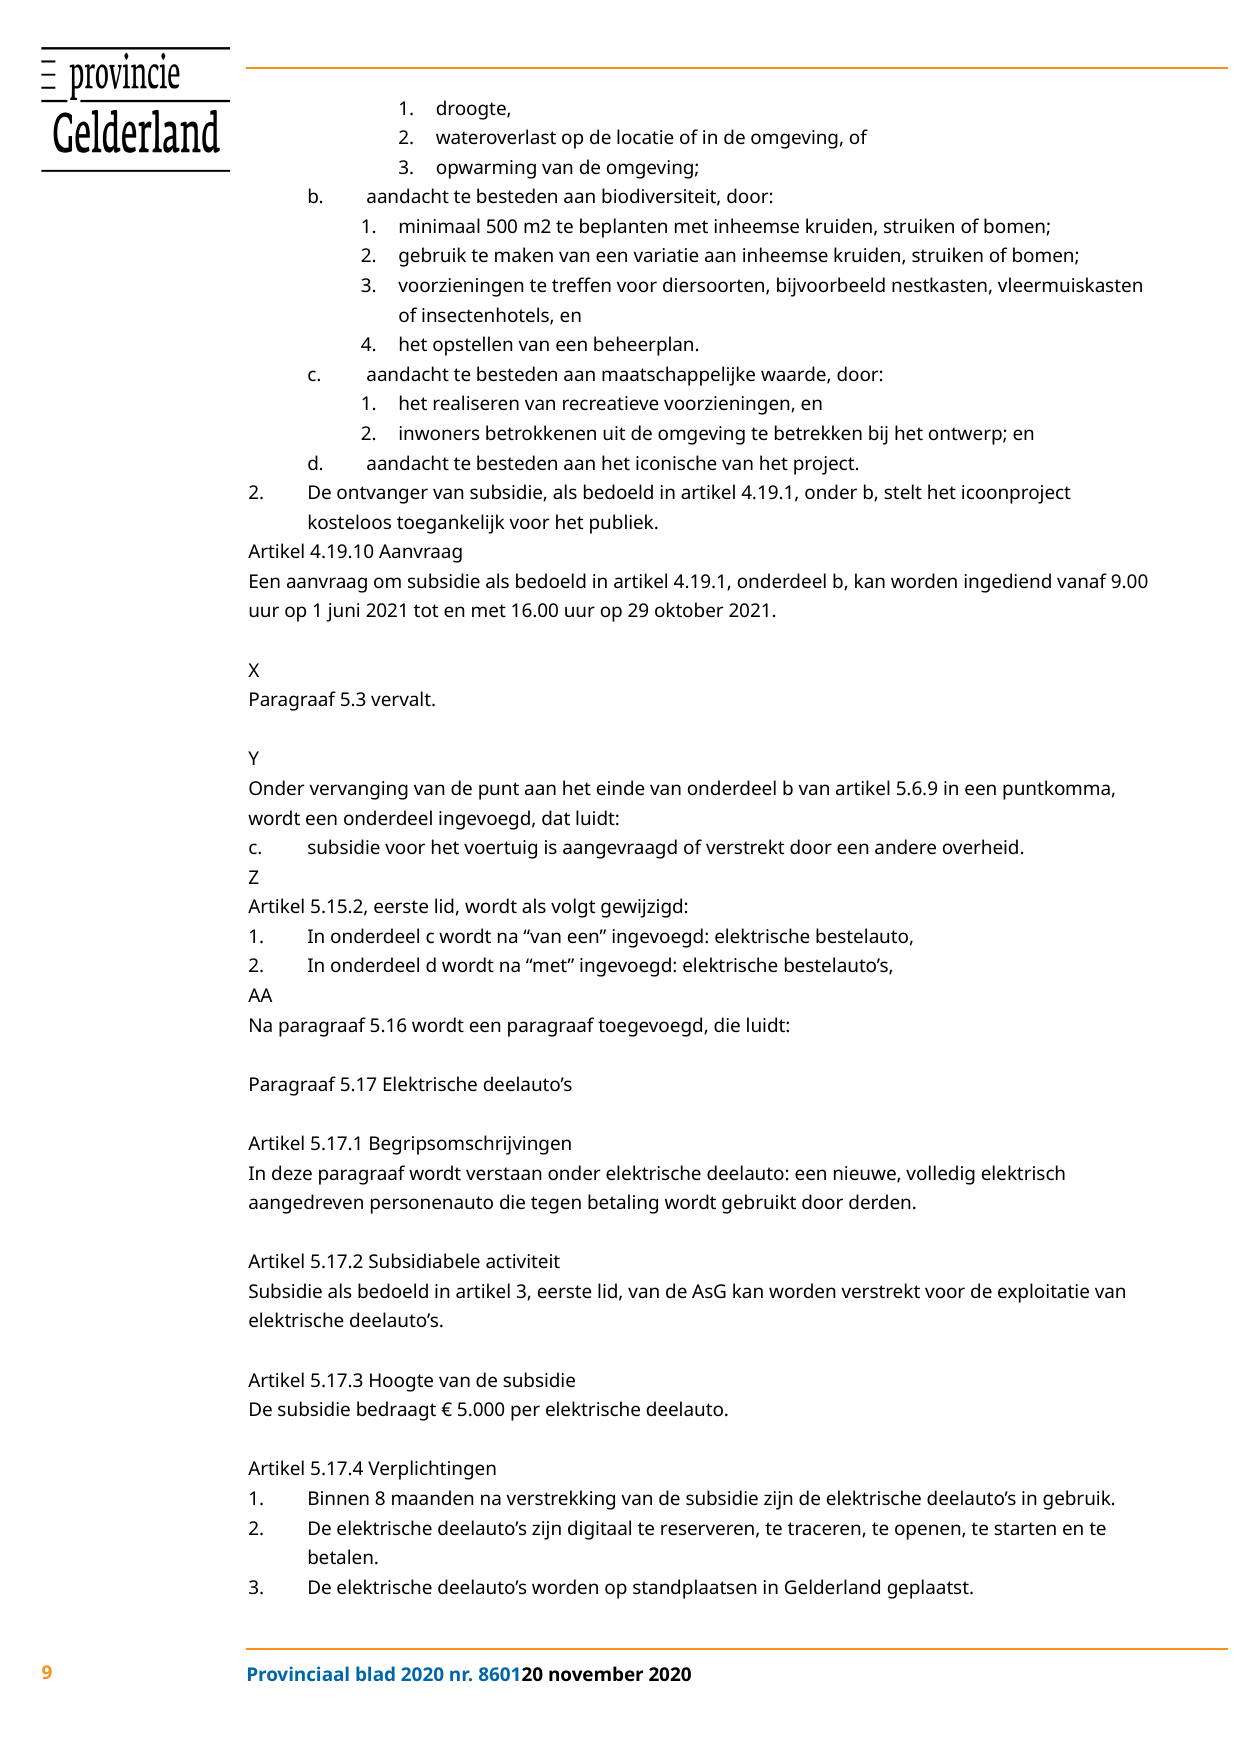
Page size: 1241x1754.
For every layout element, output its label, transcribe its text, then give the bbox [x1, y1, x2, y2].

text Artikel 5.17.3 Hoogte van de subsidie [248, 1367, 1152, 1393]
text Een aanvraag om subsidie als bedoeld in artikel 4.19.1, onderdeel b, kan worden ingediend vanaf 9.00 uur op 1 juni 2021 tot en met 16.00 uur op 29 oktober 2021. [248, 568, 1152, 623]
text Paragraaf 5.3 vervalt. [248, 686, 1152, 712]
list In onderdeel d wordt na “met” ingevoegd: elektrische bestelauto’s, [248, 953, 1152, 978]
list het opstellen van een beheerplan. [361, 331, 1152, 357]
list De elektrische deelauto’s zijn digitaal te reserveren, te traceren, te openen, te starten en te betalen. [248, 1515, 1152, 1570]
text Artikel 5.15.2, eerste lid, wordt als volgt gewijzigd: [248, 893, 1152, 919]
text Onder vervanging van de punt aan het einde van onderdeel b van artikel 5.6.9 in een puntkomma, wordt een onderdeel ingevoegd, dat luidt: [248, 775, 1152, 831]
list De elektrische deelauto’s worden op standplaatsen in Gelderland geplaatst. [248, 1574, 1152, 1600]
list wateroverlast op de locatie of in de omgeving, of [398, 124, 1152, 150]
text Artikel 5.17.1 Begripsomschrijvingen [248, 1130, 1152, 1156]
list voorzieningen te treffen voor diersoorten, bijvoorbeeld nestkasten, vleermuiskasten of insectenhotels, en [361, 272, 1152, 328]
list opwarming van de omgeving; [398, 154, 1152, 180]
list het realiseren van recreatieve voorzieningen, en [361, 391, 1152, 416]
text Z [248, 864, 1152, 890]
list De ontvanger van subsidie, als bedoeld in artikel 4.19.1, onder b, stelt het icoonproject kosteloos toegankelijk voor het publiek. [248, 479, 1152, 535]
list gebruik te maken van een variatie aan inheemse kruiden, struiken of bomen; [361, 243, 1152, 268]
text Na paragraaf 5.16 wordt een paragraaf toegevoegd, die luidt: [248, 1012, 1152, 1038]
text X [248, 657, 1152, 683]
list droogte, [398, 95, 1152, 121]
list aandacht te besteden aan maatschappelijke waarde, door: [307, 361, 1152, 387]
text De subsidie bedraagt € 5.000 per elektrische deelauto. [248, 1396, 1152, 1422]
list Binnen 8 maanden na verstrekking van de subsidie zijn de elektrische deelauto’s in gebruik. [248, 1485, 1152, 1511]
picture [41, 47, 231, 172]
list minimaal 500 m2 te beplanten met inheemse kruiden, struiken of bomen; [361, 213, 1152, 239]
list In onderdeel c wordt na “van een” ingevoegd: elektrische bestelauto, [248, 923, 1152, 949]
list subsidie voor het voertuig is aangevraagd of verstrekt door een andere overheid. [248, 834, 1152, 860]
text Y [248, 746, 1152, 771]
list aandacht te besteden aan biodiversiteit, door: [307, 183, 1152, 209]
text Artikel 5.17.4 Verplichtingen [248, 1456, 1152, 1481]
text AA [248, 982, 1152, 1008]
list aandacht te besteden aan het iconische van het project. [307, 450, 1152, 476]
text Subsidie als bedoeld in artikel 3, eerste lid, van de AsG kan worden verstrekt voor de exploitatie van elektrische deelauto’s. [248, 1278, 1152, 1333]
text In deze paragraaf wordt verstaan onder elektrische deelauto: een nieuwe, volledig elektrisch aangedreven personenauto die tegen betaling wordt gebruikt door derden. [248, 1160, 1152, 1215]
text Artikel 5.17.2 Subsidiabele activiteit [248, 1248, 1152, 1274]
list inwoners betrokkenen uit de omgeving te betrekken bij het ontwerp; en [361, 420, 1152, 446]
text Artikel 4.19.10 Aanvraag [248, 538, 1152, 564]
text Paragraaf 5.17 Elektrische deelauto’s [248, 1071, 1152, 1097]
